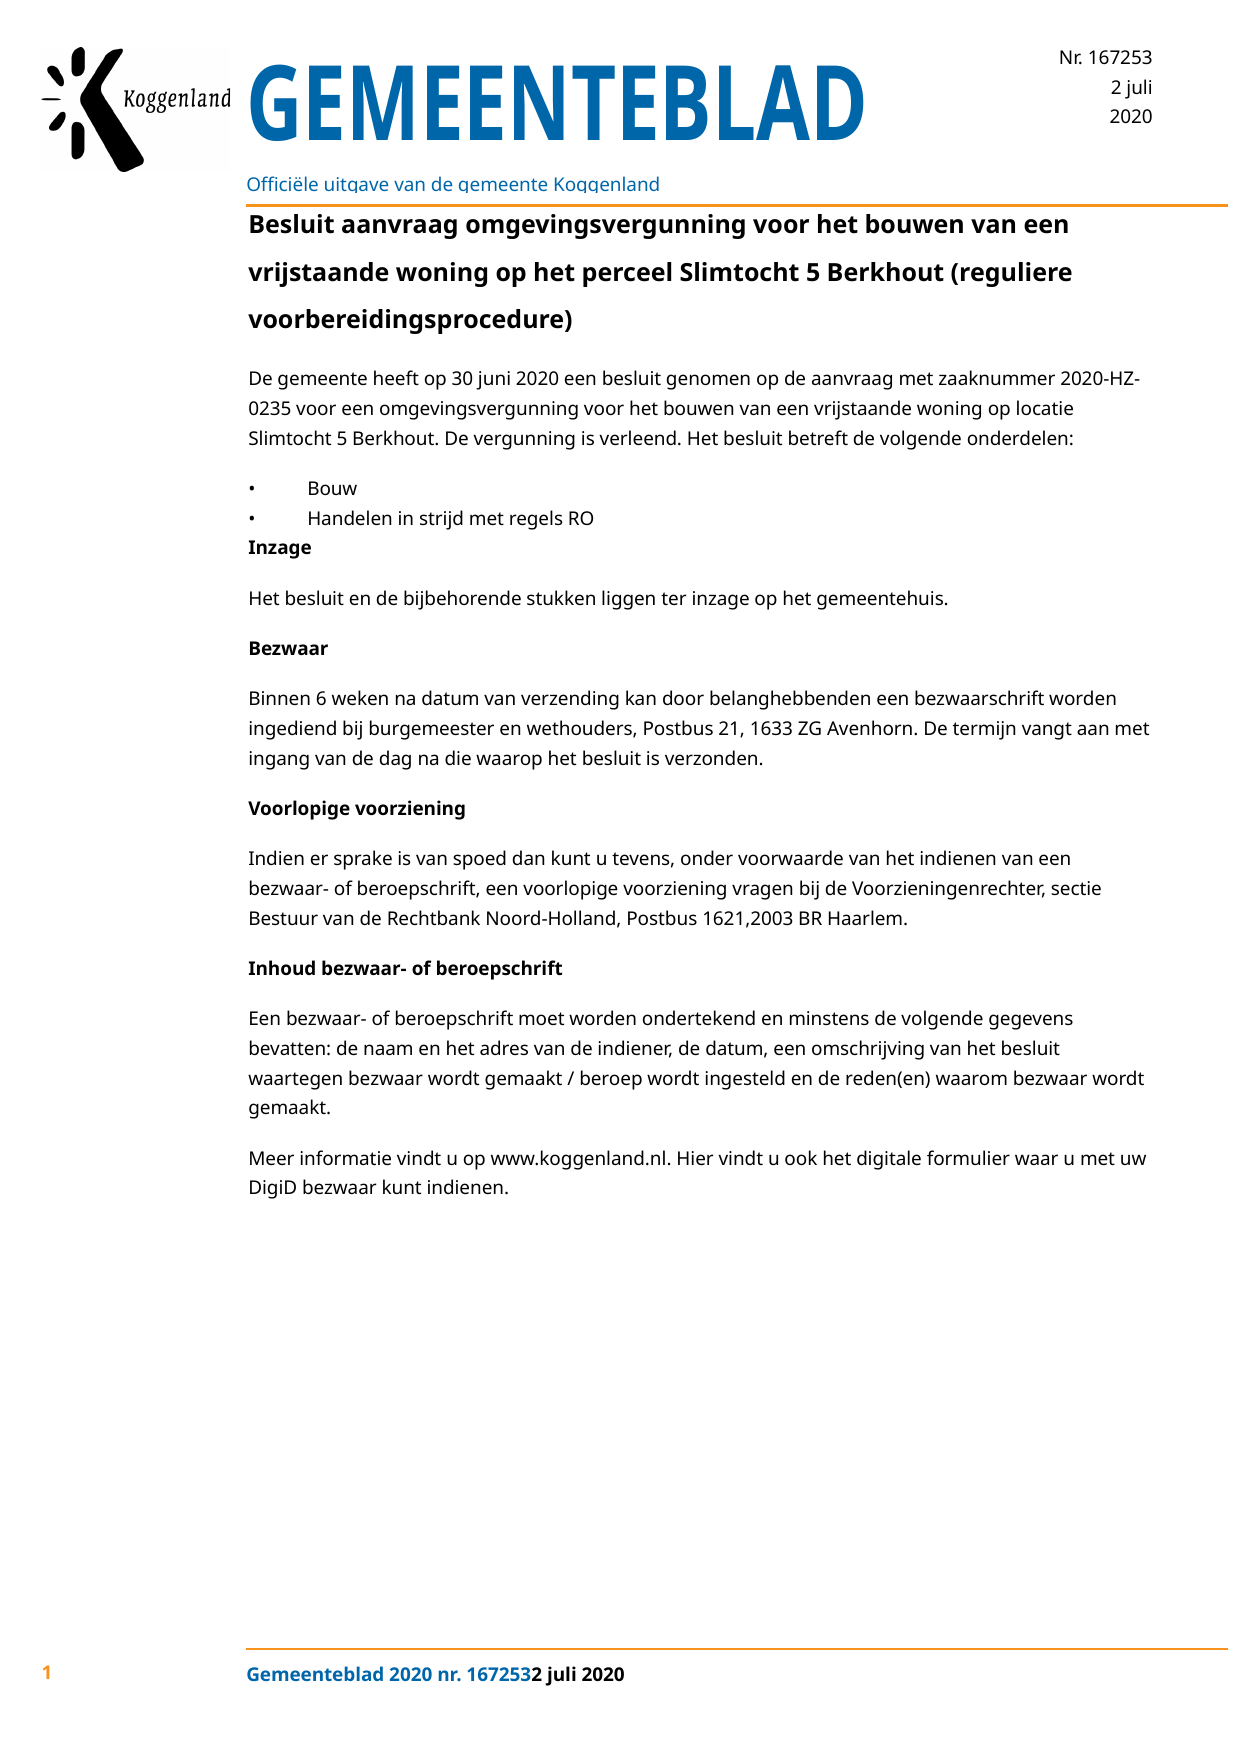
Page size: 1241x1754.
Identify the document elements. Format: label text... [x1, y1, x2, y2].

text Bezwaar [248, 635, 1152, 661]
list Bouw [248, 475, 1152, 501]
text Inhoud bezwaar- of beroepschrift [248, 955, 1152, 981]
text Het besluit en de bijbehorende stukken liggen ter inzage op het gemeentehuis. [248, 585, 1152, 610]
picture [41, 47, 231, 172]
text Binnen 6 weken na datum van verzending kan door belanghebbenden een bezwaarschrift worden ingediend bij burgemeester en wethouders, Postbus 21, 1633 ZG Avenhorn. De termijn vangt aan met ingang van de dag na die waarop het besluit is verzonden. [248, 686, 1152, 770]
text Een bezwaar- of beroepschrift moet worden ondertekend en minstens de volgende gegevens bevatten: de naam en het adres van de indiener, de datum, een omschrijving van het besluit waartegen bezwaar wordt gemaakt / beroep wordt ingesteld en de reden(en) waarom bezwaar wordt gemaakt. [248, 1006, 1152, 1120]
text Besluit aanvraag omgevingsvergunning voor het bouwen van een vrijstaande woning op het perceel Slimtocht 5 Berkhout (reguliere voorbereidingsprocedure) [248, 207, 1152, 336]
text Voorlopige voorziening [248, 795, 1152, 821]
text De gemeente heeft op 30 juni 2020 een besluit genomen op de aanvraag met zaaknummer 2020-HZ-0235 voor een omgevingsvergunning voor het bouwen van een vrijstaande woning op locatie Slimtocht 5 Berkhout. De vergunning is verleend. Het besluit betreft de volgende onderdelen: [248, 366, 1152, 450]
text Indien er sprake is van spoed dan kunt u tevens, onder voorwaarde van het indienen van een bezwaar- of beroepschrift, een voorlopige voorziening vragen bij de Voorzieningenrechter, sectie Bestuur van de Rechtbank Noord-Holland, Postbus 1621,2003 BR Haarlem. [248, 846, 1152, 930]
list Handelen in strijd met regels RO [248, 505, 1152, 530]
text Meer informatie vindt u op www.koggenland.nl. Hier vindt u ook het digitale formulier waar u met uw DigiD bezwaar kunt indienen. [248, 1145, 1152, 1200]
text Inzage [248, 534, 1152, 560]
